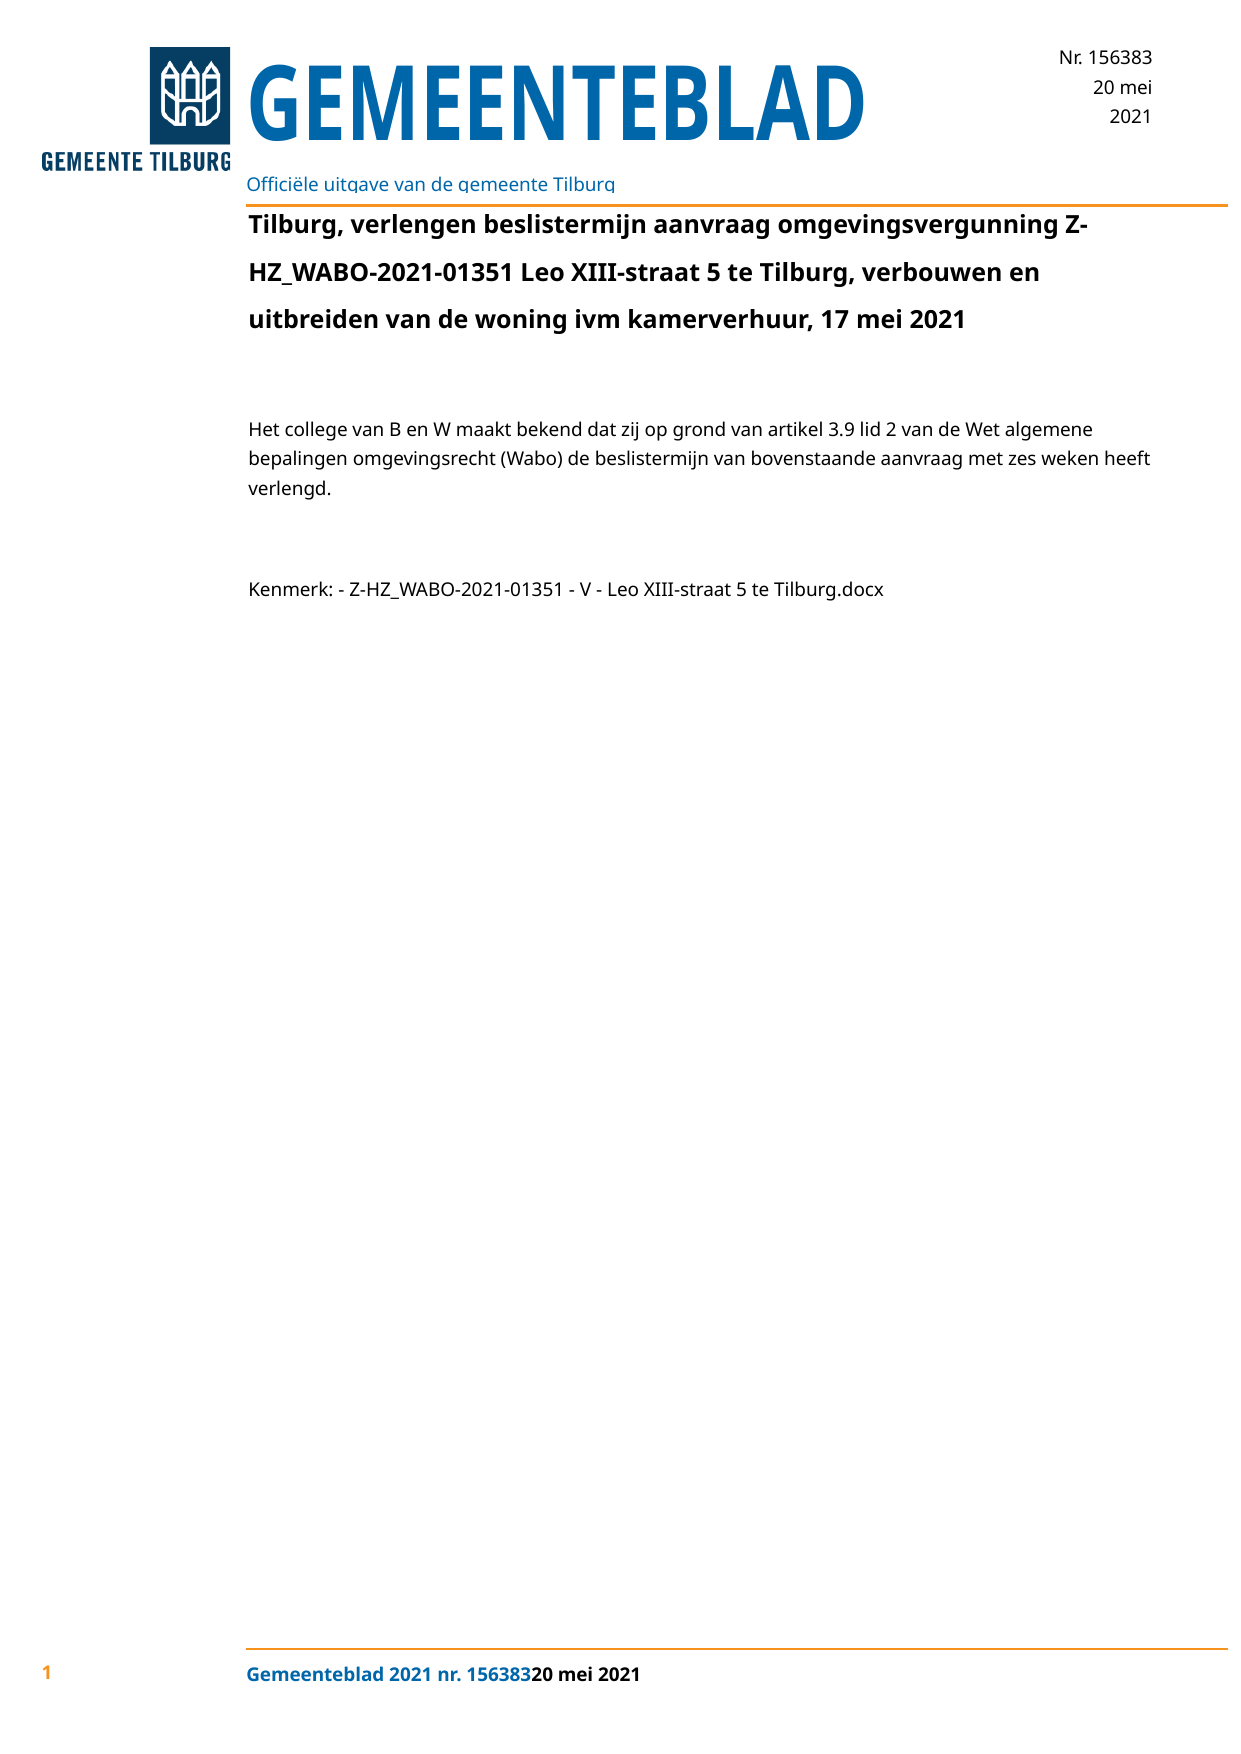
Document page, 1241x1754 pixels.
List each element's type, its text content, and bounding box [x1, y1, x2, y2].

picture [41, 47, 231, 172]
text Tilburg, verlengen beslistermijn aanvraag omgevingsvergunning Z-HZ_WABO-2021-01351 Leo XIII-straat 5 te Tilburg, verbouwen en uitbreiden van de woning ivm kamerverhuur, 17 mei 2021 [248, 207, 1152, 336]
text Het college van B en W maakt bekend dat zij op grond van artikel 3.9 lid 2 van de Wet algemene bepalingen omgevingsrecht (Wabo) de beslistermijn van bovenstaande aanvraag met zes weken heeft verlengd. [248, 416, 1152, 501]
text Kenmerk: - Z-HZ_WABO-2021-01351 - V - Leo XIII-straat 5 te Tilburg.docx [248, 576, 1152, 602]
